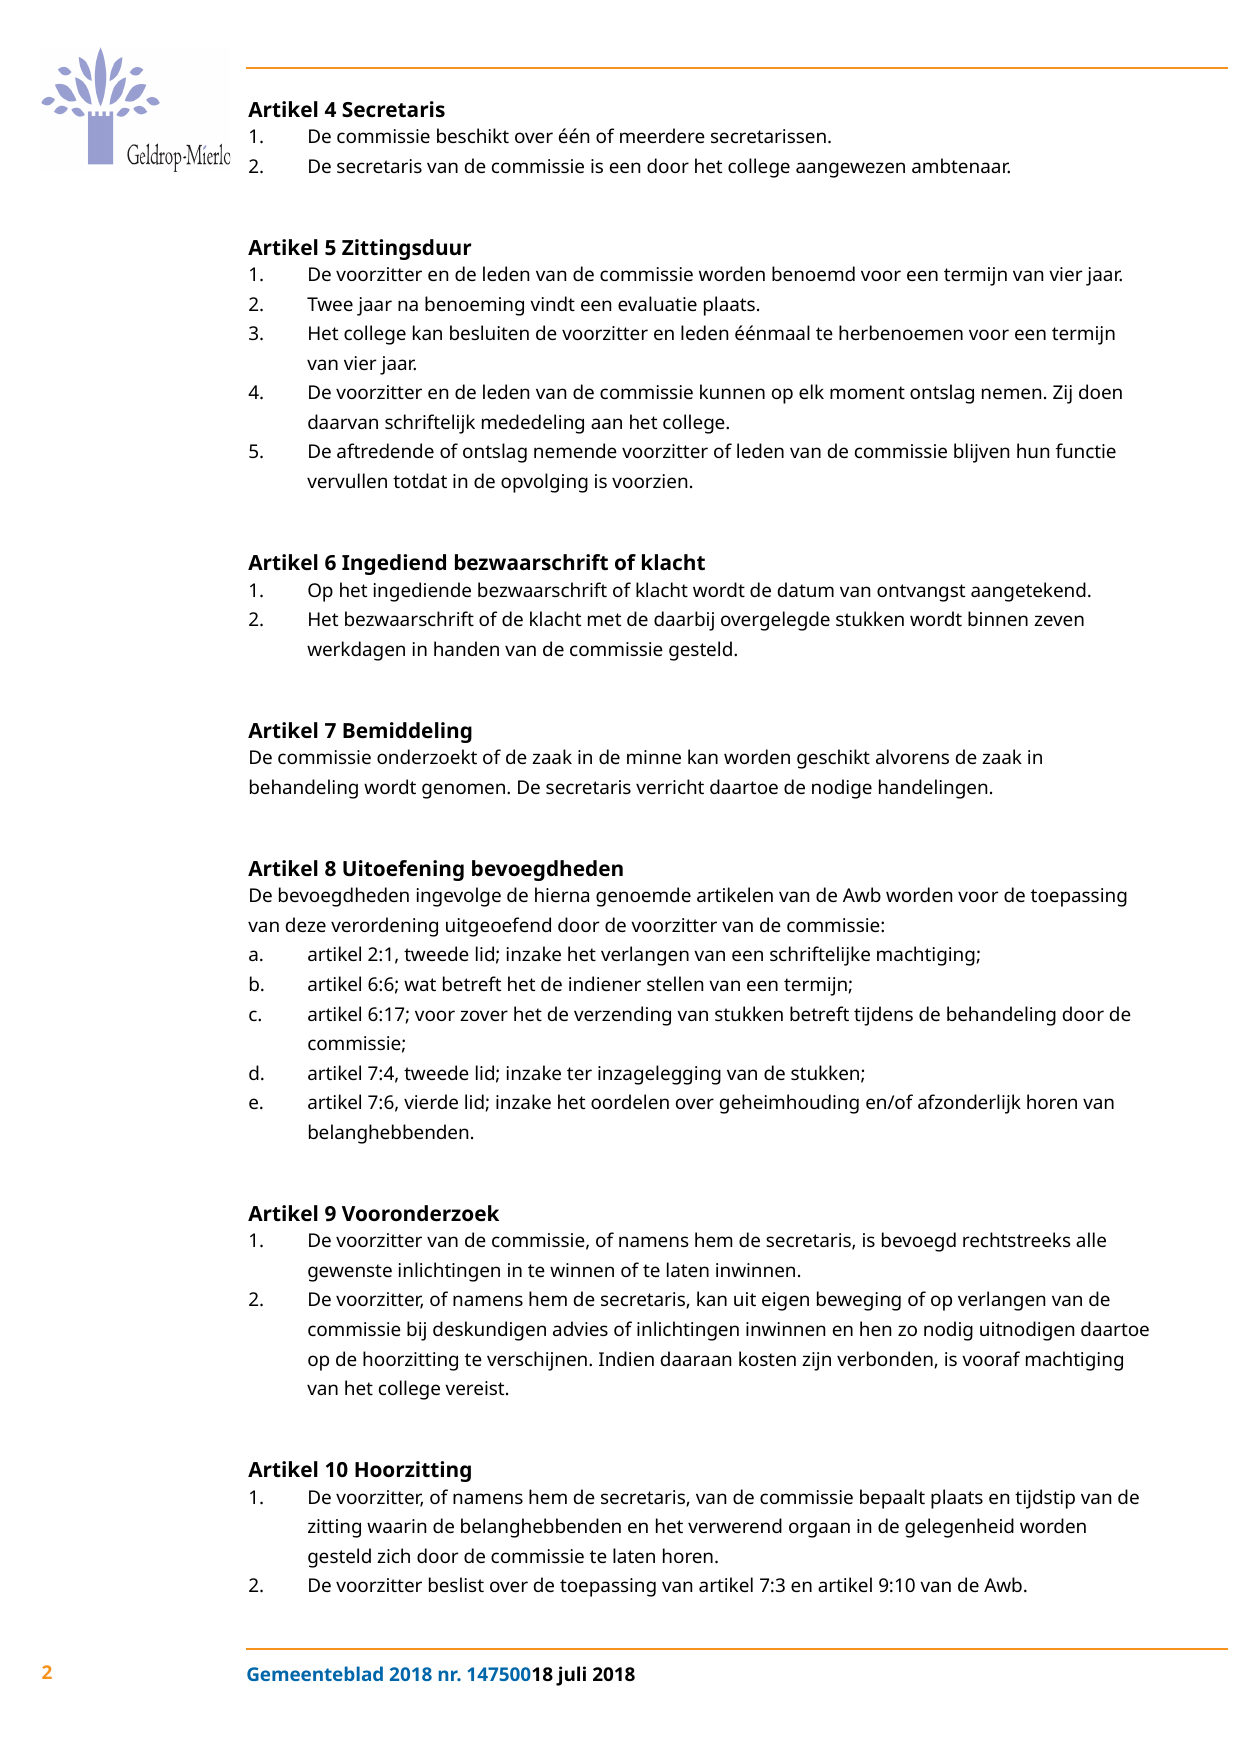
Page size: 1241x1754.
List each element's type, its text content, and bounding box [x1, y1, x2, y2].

text Artikel 9 Vooronderzoek [248, 1199, 1152, 1227]
text Artikel 8 Uitoefening bevoegdheden [248, 854, 1152, 882]
text Artikel 4 Secretaris [248, 95, 1152, 123]
list De voorzitter en de leden van de commissie kunnen op elk moment ontslag nemen. Zij doen daarvan schriftelijk mededeling aan het college. [248, 379, 1152, 435]
list artikel 6:17; voor zover het de verzending van stukken betreft tijdens de behandeling door de commissie; [248, 1001, 1152, 1056]
list De aftredende of ontslag nemende voorzitter of leden van de commissie blijven hun functie vervullen totdat in de opvolging is voorzien. [248, 439, 1152, 494]
list De voorzitter, of namens hem de secretaris, kan uit eigen beweging of op verlangen van de commissie bij deskundigen advies of inlichtingen inwinnen en hen zo nodig uitnodigen daartoe op de hoorzitting te verschijnen. Indien daaraan kosten zijn verbonden, is vooraf machtiging van het college vereist. [248, 1287, 1152, 1401]
picture [41, 47, 231, 172]
list Op het ingediende bezwaarschrift of klacht wordt de datum van ontvangst aangetekend. [248, 577, 1152, 602]
list Het bezwaarschrift of de klacht met de daarbij overgelegde stukken wordt binnen zeven werkdagen in handen van de commissie gesteld. [248, 606, 1152, 662]
text Artikel 10 Hoorzitting [248, 1455, 1152, 1484]
list artikel 7:6, vierde lid; inzake het oordelen over geheimhouding en/of afzonderlijk horen van belanghebbenden. [248, 1089, 1152, 1145]
text De commissie onderzoekt of de zaak in de minne kan worden geschikt alvorens de zaak in behandeling wordt genomen. De secretaris verricht daartoe de nodige handelingen. [248, 744, 1152, 800]
text Artikel 7 Bemiddeling [248, 716, 1152, 744]
list artikel 2:1, tweede lid; inzake het verlangen van een schriftelijke machtiging; [248, 942, 1152, 967]
list artikel 6:6; wat betreft het de indiener stellen van een termijn; [248, 971, 1152, 997]
list Het college kan besluiten de voorzitter en leden éénmaal te herbenoemen voor een termijn van vier jaar. [248, 320, 1152, 376]
list De voorzitter, of namens hem de secretaris, van de commissie bepaalt plaats en tijdstip van de zitting waarin de belanghebbenden en het verwerend orgaan in de gelegenheid worden gesteld zich door de commissie te laten horen. [248, 1484, 1152, 1569]
list Twee jaar na benoeming vindt een evaluatie plaats. [248, 291, 1152, 317]
list De voorzitter van de commissie, of namens hem de secretaris, is bevoegd rechtstreeks alle gewenste inlichtingen in te winnen of te laten inwinnen. [248, 1227, 1152, 1283]
text De bevoegdheden ingevolge de hierna genoemde artikelen van de Awb worden voor de toepassing van deze verordening uitgeoefend door de voorzitter van de commissie: [248, 882, 1152, 938]
list De secretaris van de commissie is een door het college aangewezen ambtenaar. [248, 153, 1152, 178]
list De voorzitter en de leden van de commissie worden benoemd voor een termijn van vier jaar. [248, 261, 1152, 287]
text Artikel 6 Ingediend bezwaarschrift of klacht [248, 548, 1152, 577]
list De commissie beschikt over één of meerdere secretarissen. [248, 123, 1152, 149]
text Artikel 5 Zittingsduur [248, 233, 1152, 261]
list artikel 7:4, tweede lid; inzake ter inzagelegging van de stukken; [248, 1060, 1152, 1086]
list De voorzitter beslist over de toepassing van artikel 7:3 en artikel 9:10 van de Awb. [248, 1573, 1152, 1598]
